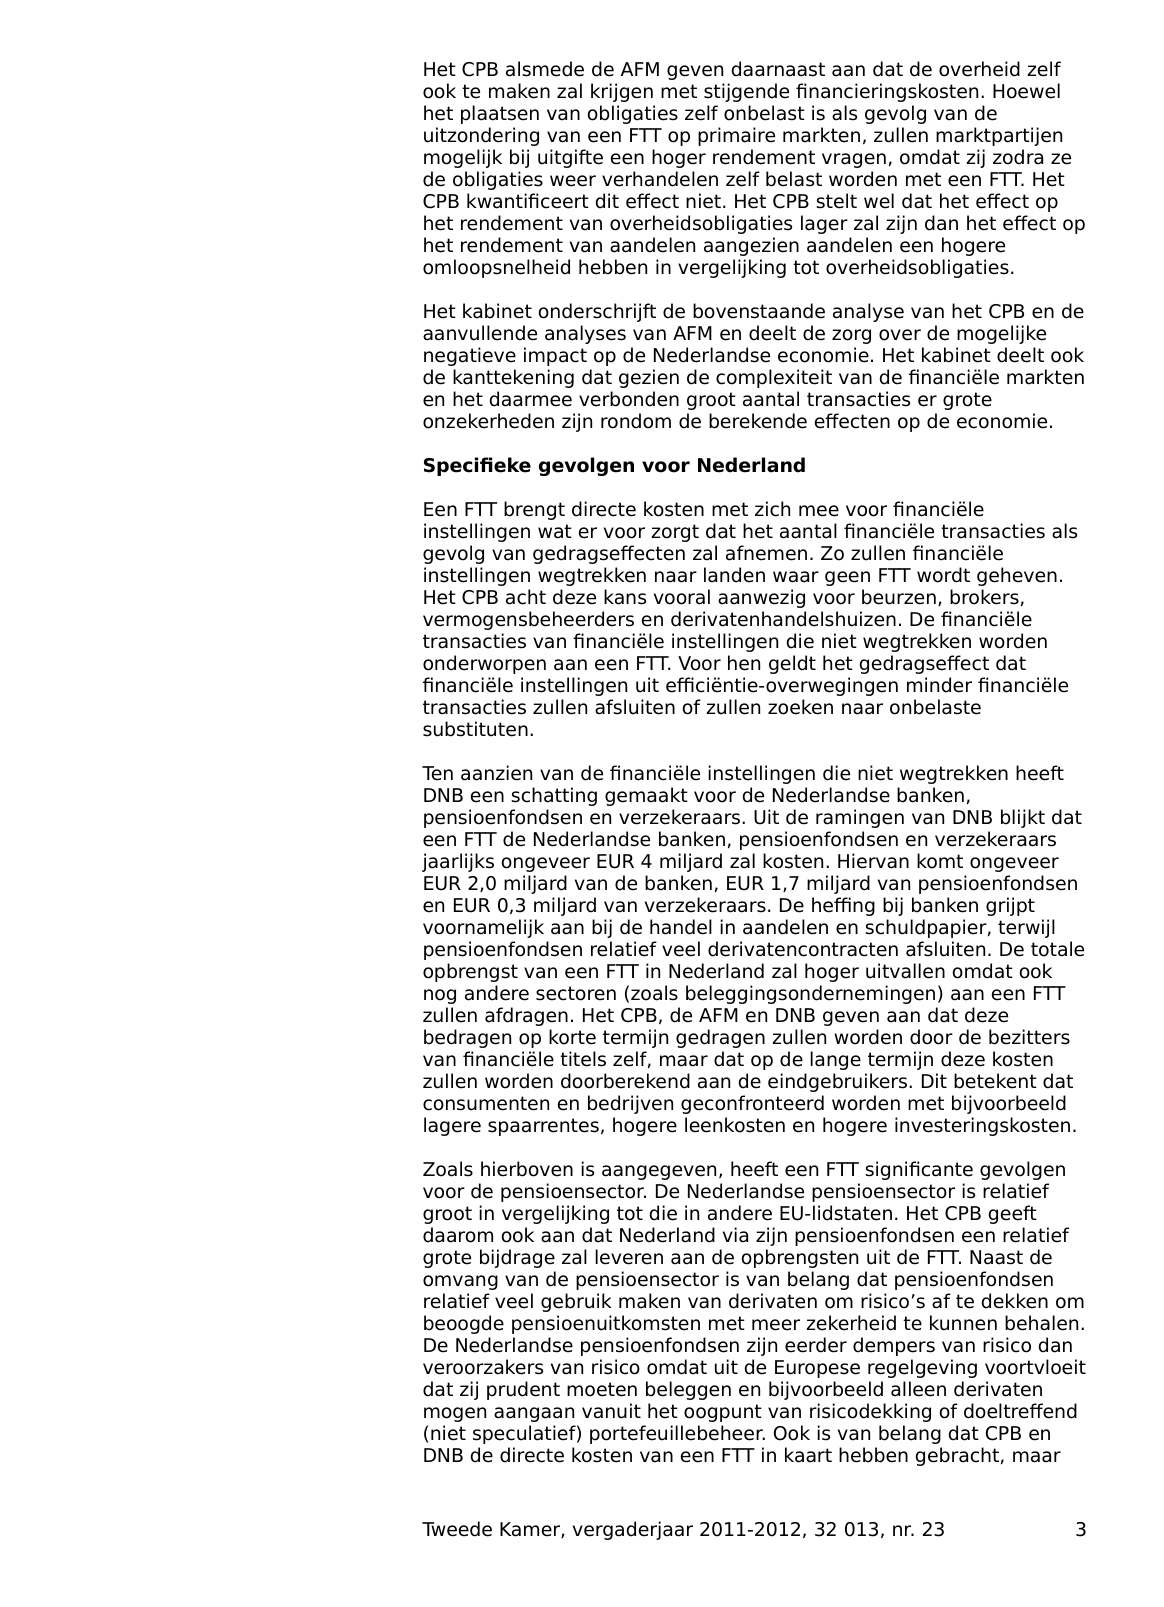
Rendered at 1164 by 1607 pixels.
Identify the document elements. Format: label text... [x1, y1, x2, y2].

text Het CPB alsmede de AFM geven daarnaast aan dat de overheid zelf ook te maken zal krijgen met stijgende financieringskosten. Hoewel het plaatsen van obligaties zelf onbelast is als gevolg van de uitzondering van een FTT op primaire markten, zullen marktpartijen mogelijk bij uitgifte een hoger rendement vragen, omdat zij zodra ze de obligaties weer verhandelen zelf belast worden met een FTT. Het CPB kwantificeert dit effect niet. Het CPB stelt wel dat het effect op het rendement van overheidsobligaties lager zal zijn dan het effect op het rendement van aandelen aangezien aandelen een hogere omloopsnelheid hebben in vergelijking tot overheidsobligaties. [422, 59, 1087, 279]
subtitle Specifieke gevolgen voor Nederland [422, 455, 1087, 477]
text Het kabinet onderschrijft de bovenstaande analyse van het CPB en de aanvullende analyses van AFM en deelt de zorg over de mogelijke negatieve impact op de Nederlandse economie. Het kabinet deelt ook de kanttekening dat gezien de complexiteit van de financiële markten en het daarmee verbonden groot aantal transacties er grote onzekerheden zijn rondom de berekende effecten op de economie. [422, 301, 1087, 433]
text Zoals hierboven is aangegeven, heeft een FTT significante gevolgen voor de pensioensector. De Nederlandse pensioensector is relatief groot in vergelijking tot die in andere EU-lidstaten. Het CPB geeft daarom ook aan dat Nederland via zijn pensioenfondsen een relatief grote bijdrage zal leveren aan de opbrengsten uit de FTT. Naast de omvang van de pensioensector is van belang dat pensioenfondsen relatief veel gebruik maken van derivaten om risico’s af te dekken om beoogde pensioenuitkomsten met meer zekerheid te kunnen behalen. De Nederlandse pensioenfondsen zijn eerder dempers van risico dan veroorzakers van risico omdat uit de Europese regelgeving voortvloeit dat zij prudent moeten beleggen en bijvoorbeeld alleen derivaten mogen aangaan vanuit het oogpunt van risicodekking of doeltreffend (niet speculatief) portefeuillebeheer. Ook is van belang dat CPB en DNB de directe kosten van een FTT in kaart hebben gebracht, maar [422, 1159, 1087, 1467]
text Een FTT brengt directe kosten met zich mee voor financiële instellingen wat er voor zorgt dat het aantal financiële transacties als gevolg van gedragseffecten zal afnemen. Zo zullen financiële instellingen wegtrekken naar landen waar geen FTT wordt geheven. Het CPB acht deze kans vooral aanwezig voor beurzen, brokers, vermogensbeheerders en derivatenhandelshuizen. De financiële transacties van financiële instellingen die niet wegtrekken worden onderworpen aan een FTT. Voor hen geldt het gedragseffect dat financiële instellingen uit efficiëntie-overwegingen minder financiële transacties zullen afsluiten of zullen zoeken naar onbelaste substituten. [422, 499, 1087, 741]
text Ten aanzien van de financiële instellingen die niet wegtrekken heeft DNB een schatting gemaakt voor de Nederlandse banken, pensioenfondsen en verzekeraars. Uit de ramingen van DNB blijkt dat een FTT de Nederlandse banken, pensioenfondsen en verzekeraars jaarlijks ongeveer EUR 4 miljard zal kosten. Hiervan komt ongeveer EUR 2,0 miljard van de banken, EUR 1,7 miljard van pensioenfondsen en EUR 0,3 miljard van verzekeraars. De heffing bij banken grijpt voornamelijk aan bij de handel in aandelen en schuldpapier, terwijl pensioenfondsen relatief veel derivatencontracten afsluiten. De totale opbrengst van een FTT in Nederland zal hoger uitvallen omdat ook nog andere sectoren (zoals beleggingsondernemingen) aan een FTT zullen afdragen. Het CPB, de AFM en DNB geven aan dat deze bedragen op korte termijn gedragen zullen worden door de bezitters van financiële titels zelf, maar dat op de lange termijn deze kosten zullen worden doorberekend aan de eindgebruikers. Dit betekent dat consumenten en bedrijven geconfronteerd worden met bijvoorbeeld lagere spaarrentes, hogere leenkosten en hogere investeringskosten. [422, 763, 1087, 1137]
